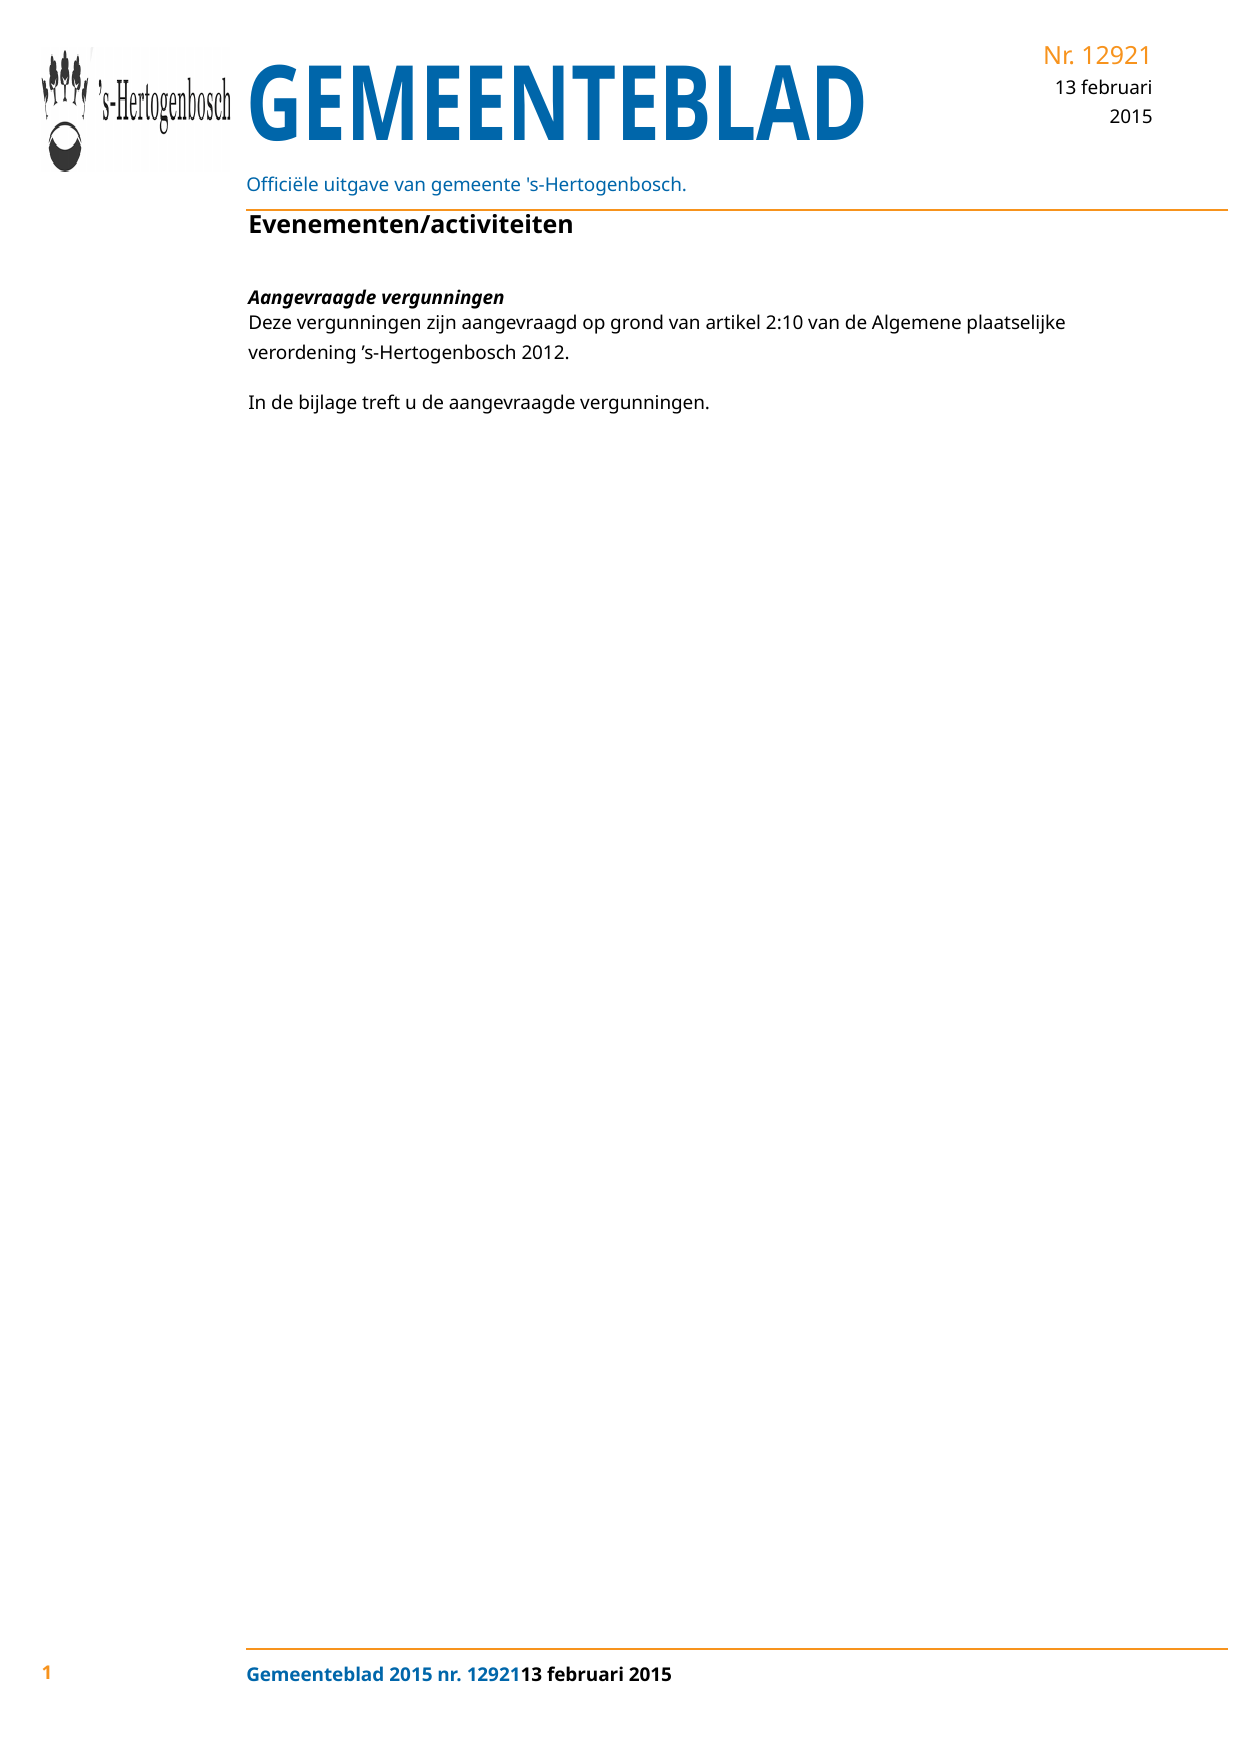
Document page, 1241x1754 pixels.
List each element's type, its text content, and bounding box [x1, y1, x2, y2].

text Evenementen/activiteiten [248, 211, 1152, 241]
text In de bijlage treft u de aangevraagde vergunningen. [248, 389, 1152, 415]
text Deze vergunningen zijn aangevraagd op grond van artikel 2:10 van de Algemene plaatselijke verordening ’s-Hertogenbosch 2012. [248, 309, 1152, 365]
text Aangevraagde vergunningen [248, 284, 1152, 309]
picture [41, 47, 231, 172]
